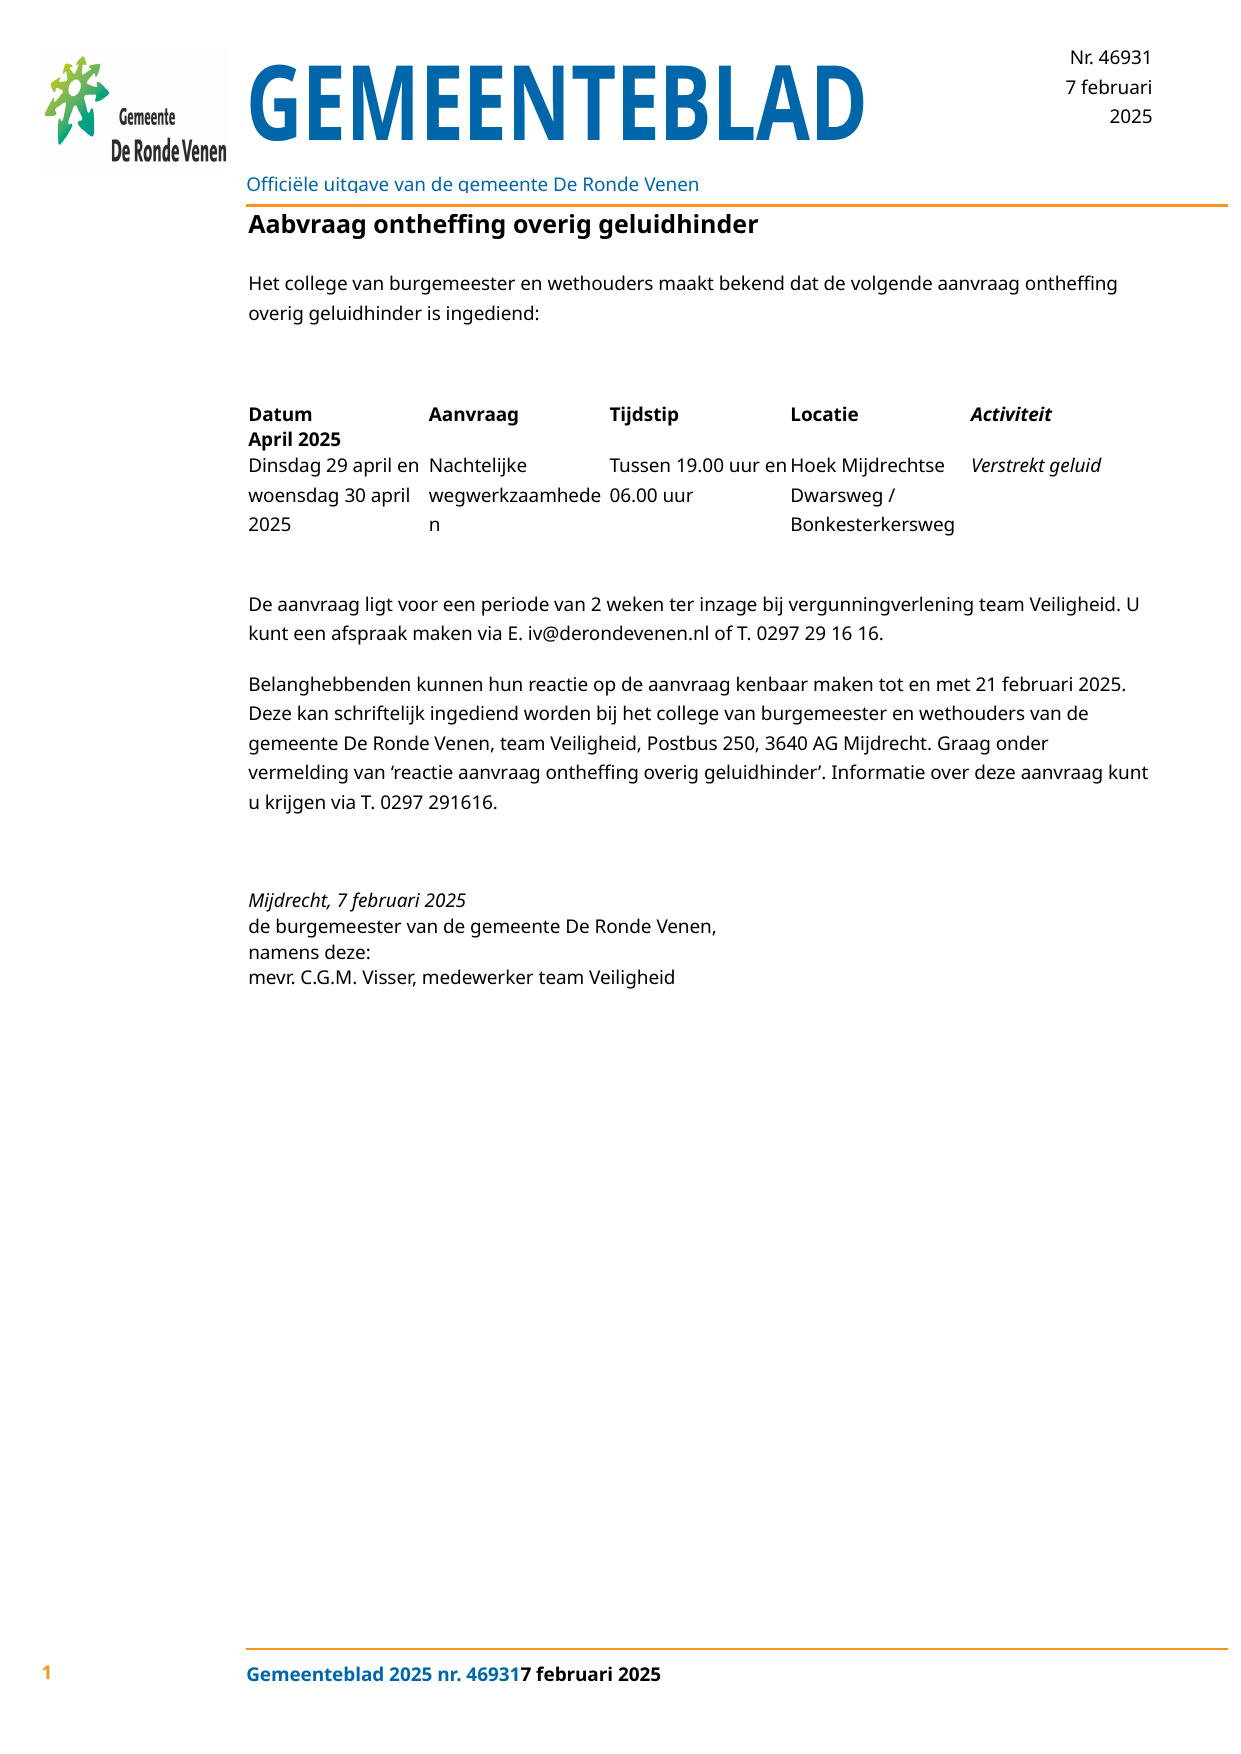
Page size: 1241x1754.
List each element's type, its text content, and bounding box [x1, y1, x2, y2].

table_header Aanvraag [429, 401, 609, 427]
table_cell Nachtelijke wegwerkzaamheden [429, 452, 609, 537]
table_cell [971, 427, 1152, 452]
text De aanvraag ligt voor een periode van 2 weken ter inzage bij vergunningverlening team Veiligheid. U kunt een afspraak maken via E. iv@derondevenen.nl of T. 0297 29 16 16. [248, 591, 1152, 646]
table_cell Verstrekt geluid [971, 452, 1152, 537]
table_cell [790, 427, 971, 452]
text Belanghebbenden kunnen hun reactie op de aanvraag kenbaar maken tot en met 21 februari 2025. Deze kan schriftelijk ingediend worden bij het college van burgemeester en wethouders van de gemeente De Ronde Venen, team Veiligheid, Postbus 250, 3640 AG Mijdrecht. Graag onder vermelding van ‘reactie aanvraag ontheffing overig geluidhinder’. Informatie over deze aanvraag kunt u krijgen via T. 0297 291616. [248, 671, 1152, 815]
text Mijdrecht, 7 februari 2025 [248, 887, 1152, 913]
table_header Activiteit [971, 401, 1152, 427]
text Het college van burgemeester en wethouders maakt bekend dat de volgende aanvraag ontheffing overig geluidhinder is ingediend: [248, 270, 1152, 326]
text mevr. C.G.M. Visser, medewerker team Veiligheid [248, 964, 1152, 990]
table_cell Hoek Mijdrechtse Dwarsweg / Bonkesterkersweg [790, 452, 971, 537]
table_header Datum [248, 401, 429, 427]
table_cell [609, 427, 790, 452]
table_cell Dinsdag 29 april en woensdag 30 april 2025 [248, 452, 429, 537]
picture [41, 47, 231, 172]
text Aabvraag ontheffing overig geluidhinder [248, 207, 1152, 241]
table_cell [429, 427, 609, 452]
text namens deze: [248, 939, 1152, 964]
table_header Tijdstip [609, 401, 790, 427]
table_cell April 2025 [248, 427, 429, 452]
text de burgemeester van de gemeente De Ronde Venen, [248, 913, 1152, 939]
table_header Locatie [790, 401, 971, 427]
table_cell Tussen 19.00 uur en 06.00 uur [609, 452, 790, 537]
